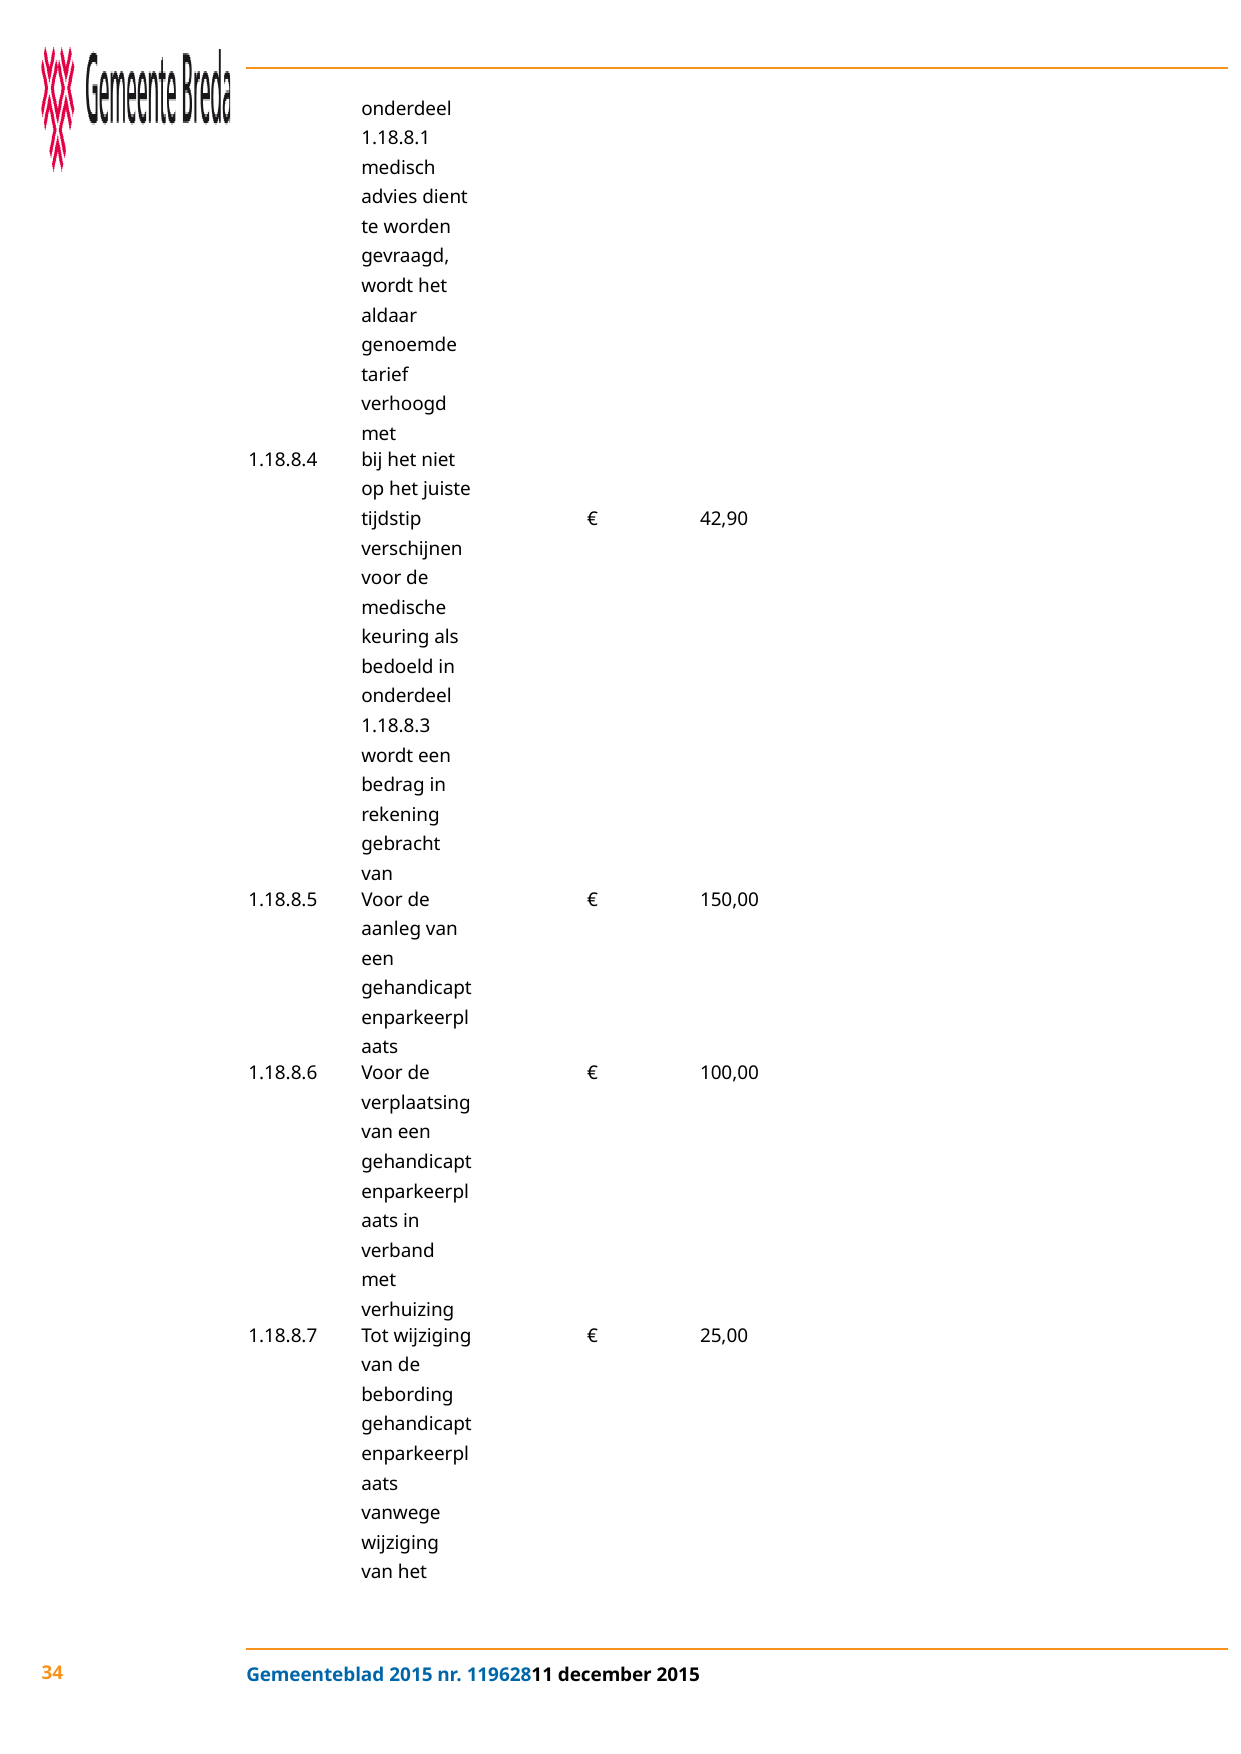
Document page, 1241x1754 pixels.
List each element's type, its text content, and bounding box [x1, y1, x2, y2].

table_cell 150,00 [700, 886, 813, 1059]
table_cell 1.18.8.4 [248, 446, 361, 886]
table_cell 1.18.8.6 [248, 1060, 361, 1322]
table_cell Voor de verplaatsing van een gehandicaptenparkeerplaats in verband met verhuizing [361, 1060, 474, 1322]
table_cell bij het niet op het juiste tijdstip verschijnen voor de medische keuring als bedoeld in onderdeel 1.18.8.3 wordt een bedrag in rekening gebracht van [361, 446, 474, 886]
table_cell € [587, 1322, 700, 1584]
table_cell [474, 95, 587, 446]
picture [41, 47, 231, 172]
table_cell [248, 95, 361, 446]
table_cell € [587, 446, 700, 886]
table_cell [474, 446, 587, 886]
table_cell Voor de aanleg van een gehandicaptenparkeerplaats [361, 886, 474, 1059]
table_cell [474, 886, 587, 1059]
table_cell 100,00 [700, 1060, 813, 1322]
table_cell € [587, 886, 700, 1059]
table_cell € [587, 1060, 700, 1322]
table_cell 1.18.8.5 [248, 886, 361, 1059]
table_cell [700, 95, 813, 446]
table_cell [474, 1060, 587, 1322]
table_cell 25,00 [700, 1322, 813, 1584]
table_cell [587, 95, 700, 446]
table_cell onderdeel 1.18.8.1 medisch advies dient te worden gevraagd, wordt het aldaar genoemde tarief verhoogd met [361, 95, 474, 446]
table_cell Tot wijziging van de bebording gehandicaptenparkeerplaats vanwege wijziging van het [361, 1322, 474, 1584]
table_cell [474, 1322, 587, 1584]
table_cell 1.18.8.7 [248, 1322, 361, 1584]
table_cell 42,90 [700, 446, 813, 886]
